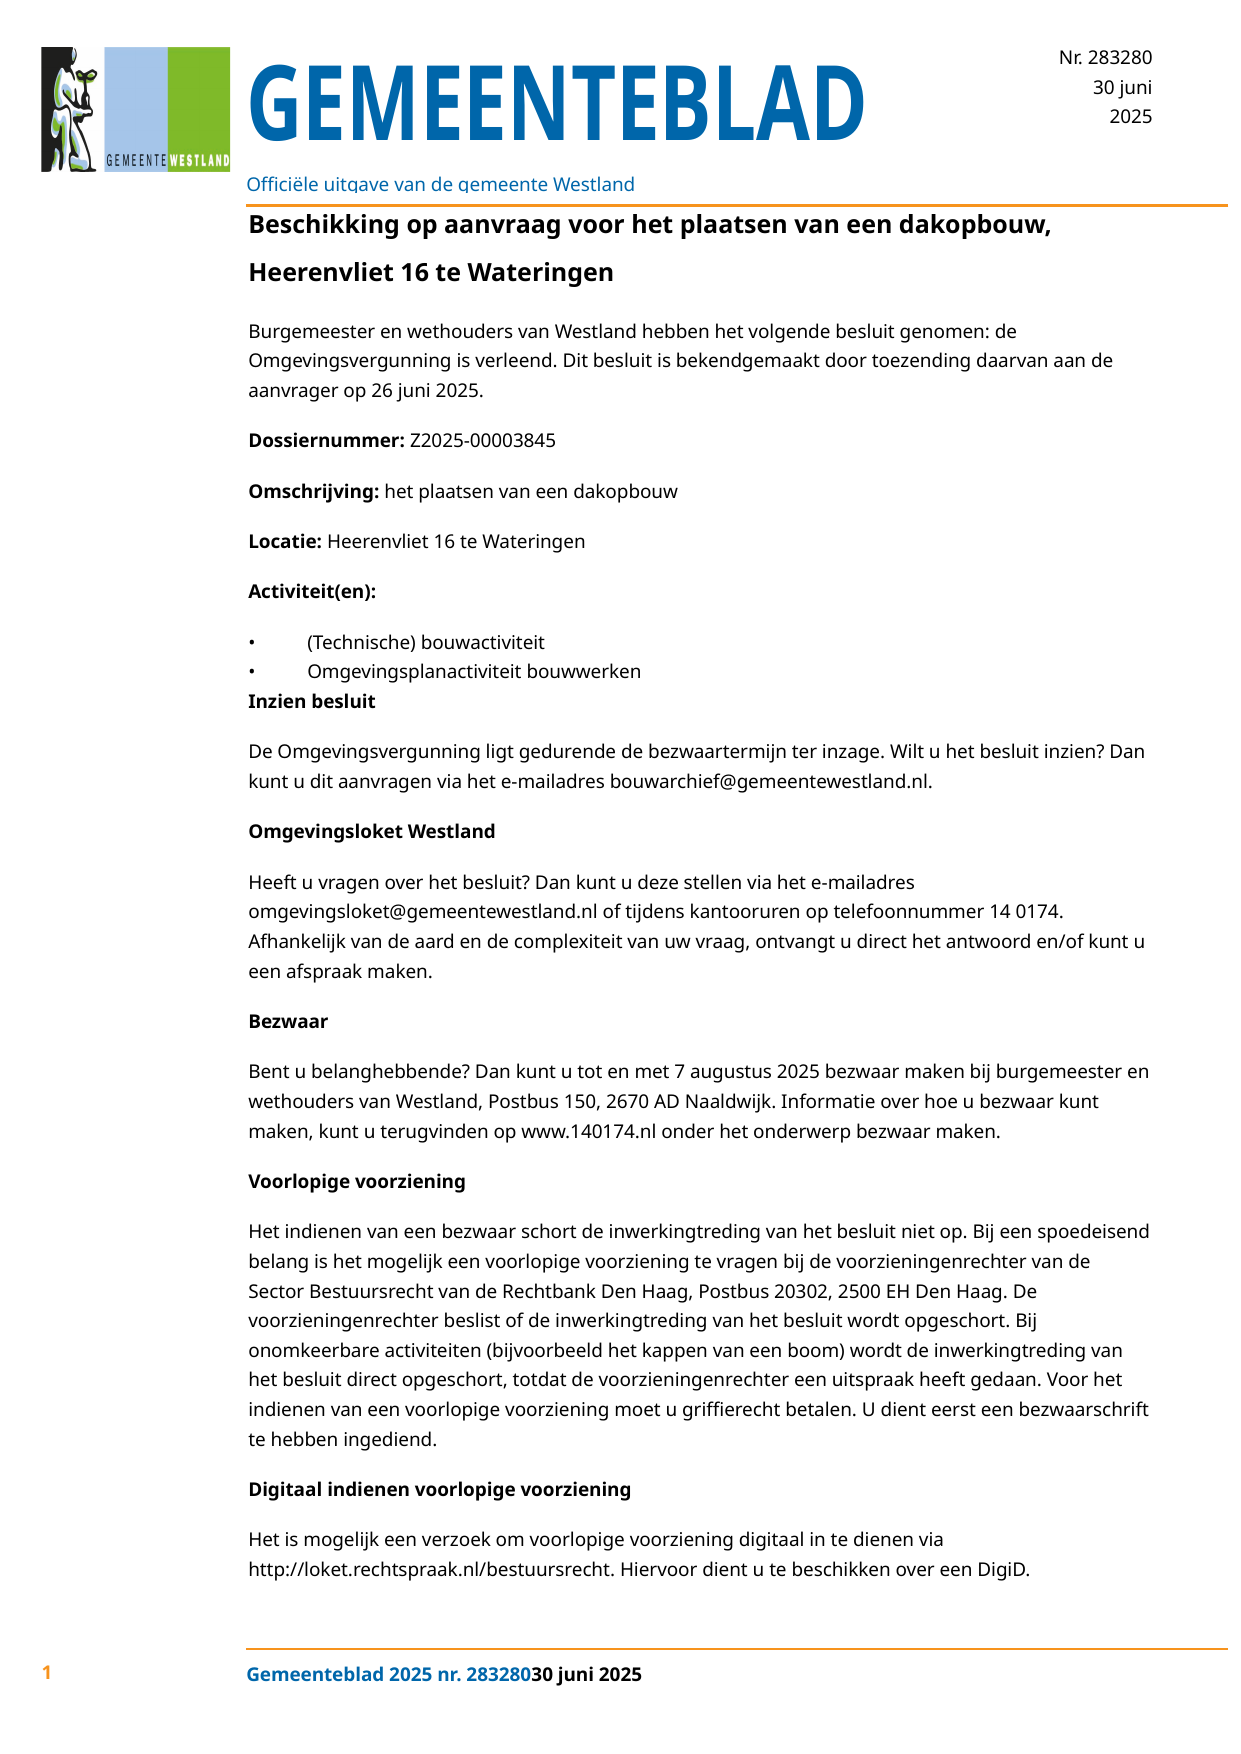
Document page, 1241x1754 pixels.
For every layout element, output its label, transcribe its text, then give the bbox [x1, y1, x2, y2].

text Burgemeester en wethouders van Westland hebben het volgende besluit genomen: de Omgevingsvergunning is verleend. Dit besluit is bekendgemaakt door toezending daarvan aan de aanvrager op 26 juni 2025. [248, 318, 1152, 403]
text De Omgevingsvergunning ligt gedurende de bezwaartermijn ter inzage. Wilt u het besluit inzien? Dan kunt u dit aanvragen via het e-mailadres bouwarchief@gemeentewestland.nl. [248, 739, 1152, 794]
text Beschikking op aanvraag voor het plaatsen van een dakopbouw, Heerenvliet 16 te Wateringen [248, 207, 1152, 288]
list (Technische) bouwactiviteit [248, 629, 1152, 655]
text Heeft u vragen over het besluit? Dan kunt u deze stellen via het e-mailadres omgevingsloket@gemeentewestland.nl of tijdens kantooruren op telefoonnummer 14 0174. Afhankelijk van de aard en de complexiteit van uw vraag, ontvangt u direct het antwoord en/of kunt u een afspraak maken. [248, 869, 1152, 984]
list Omgevingsplanactiviteit bouwwerken [248, 659, 1152, 684]
text Locatie: Heerenvliet 16 te Wateringen [248, 528, 1152, 554]
text Voorlopige voorziening [248, 1168, 1152, 1194]
picture [41, 47, 231, 172]
text Het is mogelijk een verzoek om voorlopige voorziening digitaal in te dienen via http://loket.rechtspraak.nl/bestuursrecht. Hiervoor dient u te beschikken over een DigiD. [248, 1527, 1152, 1582]
text Inzien besluit [248, 688, 1152, 714]
text Activiteit(en): [248, 579, 1152, 604]
text Dossiernummer: Z2025-00003845 [248, 427, 1152, 453]
text Omgevingsloket Westland [248, 819, 1152, 844]
text Het indienen van een bezwaar schort de inwerkingtreding van het besluit niet op. Bij een spoedeisend belang is het mogelijk een voorlopige voorziening te vragen bij de voorzieningenrechter van de Sector Bestuursrecht van de Rechtbank Den Haag, Postbus 20302, 2500 EH Den Haag. De voorzieningenrechter beslist of de inwerkingtreding van het besluit wordt opgeschort. Bij onomkeerbare activiteiten (bijvoorbeeld het kappen van een boom) wordt de inwerkingtreding van het besluit direct opgeschort, totdat de voorzieningenrechter een uitspraak heeft gedaan. Voor het indienen van een voorlopige voorziening moet u griffierecht betalen. U dient eerst een bezwaarschrift te hebben ingediend. [248, 1219, 1152, 1452]
text Digitaal indienen voorlopige voorziening [248, 1476, 1152, 1502]
text Bent u belanghebbende? Dan kunt u tot en met 7 augustus 2025 bezwaar maken bij burgemeester en wethouders van Westland, Postbus 150, 2670 AD Naaldwijk. Informatie over hoe u bezwaar kunt maken, kunt u terugvinden op www.140174.nl onder het onderwerp bezwaar maken. [248, 1059, 1152, 1144]
text Bezwaar [248, 1008, 1152, 1034]
text Omschrijving: het plaatsen van een dakopbouw [248, 478, 1152, 504]
